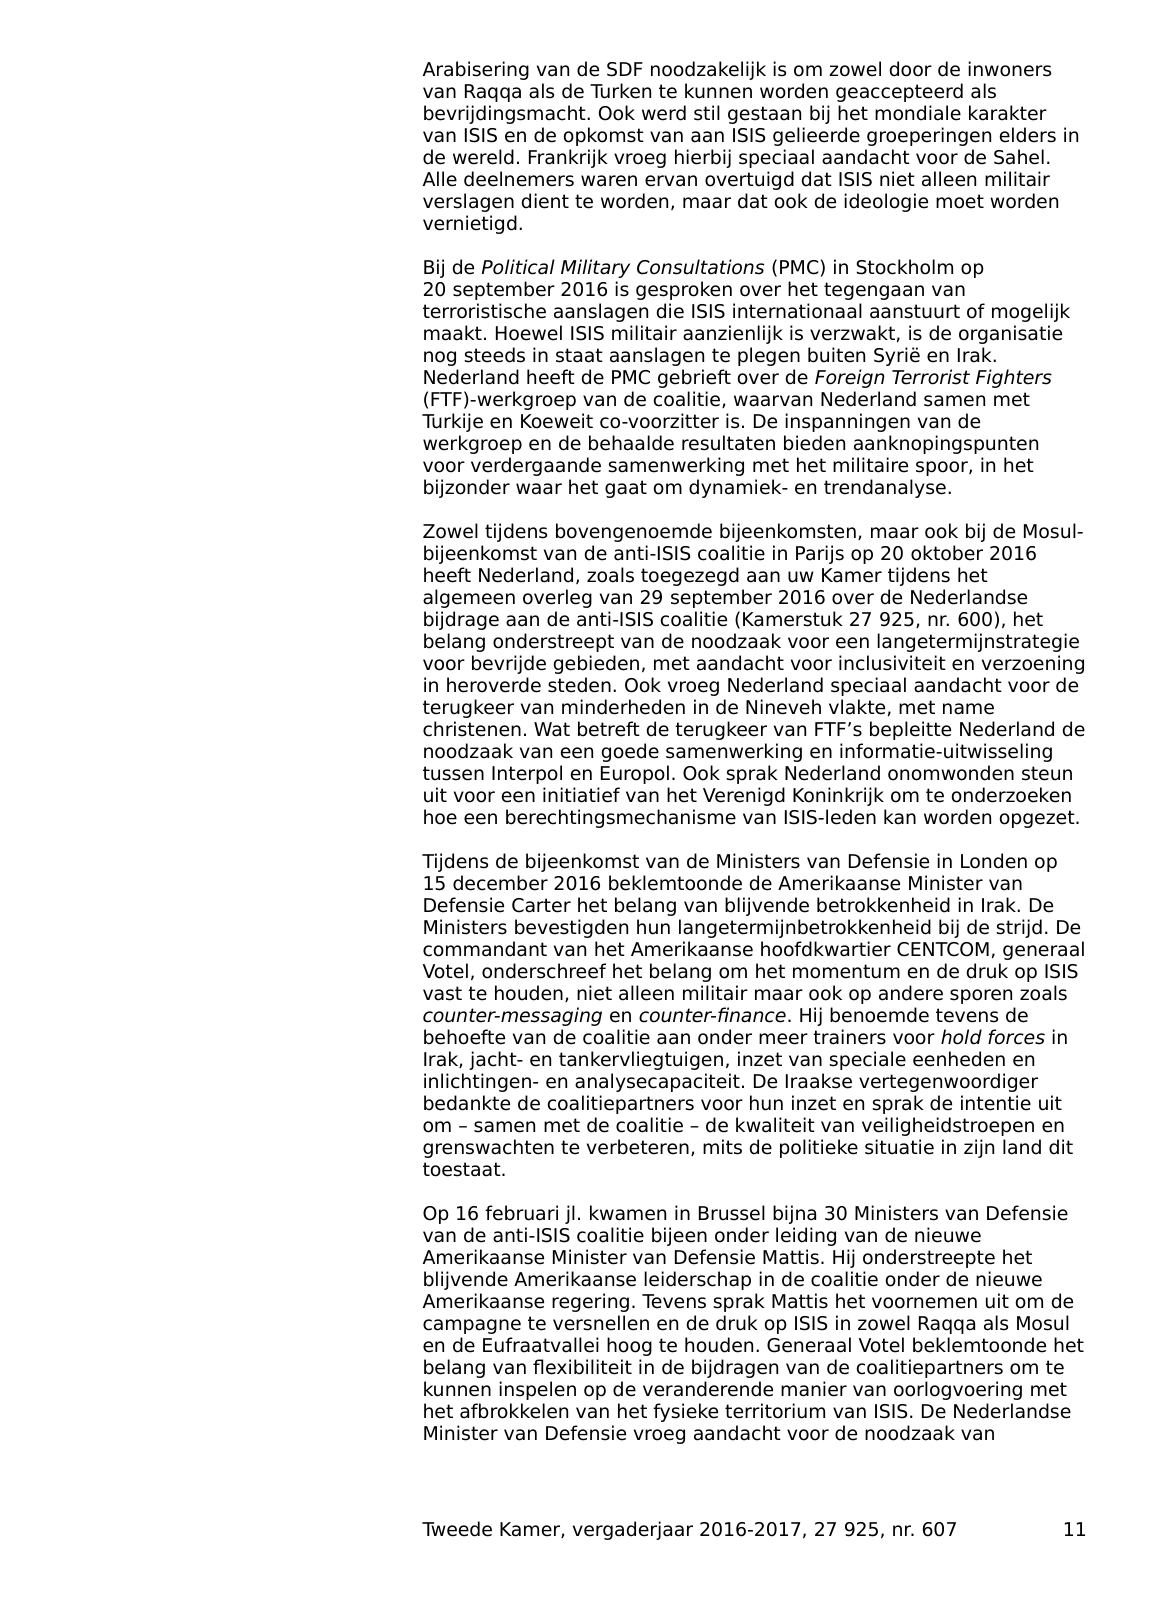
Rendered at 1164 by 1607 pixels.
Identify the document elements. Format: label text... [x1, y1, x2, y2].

text Arabisering van de SDF noodzakelijk is om zowel door de inwoners van Raqqa als de Turken te kunnen worden geaccepteerd als bevrijdingsmacht. Ook werd stil gestaan bij het mondiale karakter van ISIS en de opkomst van aan ISIS gelieerde groeperingen elders in de wereld. Frankrijk vroeg hierbij speciaal aandacht voor de Sahel. Alle deelnemers waren ervan overtuigd dat ISIS niet alleen militair verslagen dient te worden, maar dat ook de ideologie moet worden vernietigd. [422, 59, 1087, 235]
text Tijdens de bijeenkomst van de Ministers van Defensie in Londen op 15 december 2016 beklemtoonde de Amerikaanse Minister van Defensie Carter het belang van blijvende betrokkenheid in Irak. De Ministers bevestigden hun langetermijnbetrokkenheid bij de strijd. De commandant van het Amerikaanse hoofdkwartier CENTCOM, generaal Votel, onderschreef het belang om het momentum en de druk op ISIS vast te houden, niet alleen militair maar ook op andere sporen zoals counter-messaging en counter-finance. Hij benoemde tevens de behoefte van de coalitie aan onder meer trainers voor hold forces in Irak, jacht- en tankervliegtuigen, inzet van speciale eenheden en inlichtingen- en analysecapaciteit. De Iraakse vertegenwoordiger bedankte de coalitiepartners voor hun inzet en sprak de intentie uit om – samen met de coalitie – de kwaliteit van veiligheidstroepen en grenswachten te verbeteren, mits de politieke situatie in zijn land dit toestaat. [422, 851, 1087, 1181]
text Op 16 februari jl. kwamen in Brussel bijna 30 Ministers van Defensie van de anti-ISIS coalitie bijeen onder leiding van de nieuwe Amerikaanse Minister van Defensie Mattis. Hij onderstreepte het blijvende Amerikaanse leiderschap in de coalitie onder de nieuwe Amerikaanse regering. Tevens sprak Mattis het voornemen uit om de campagne te versnellen en de druk op ISIS in zowel Raqqa als Mosul en de Eufraatvallei hoog te houden. Generaal Votel beklemtoonde het belang van flexibiliteit in de bijdragen van de coalitiepartners om te kunnen inspelen op de veranderende manier van oorlogvoering met het afbrokkelen van het fysieke territorium van ISIS. De Nederlandse Minister van Defensie vroeg aandacht voor de noodzaak van [422, 1203, 1087, 1444]
text Bij de Political Military Consultations (PMC) in Stockholm op 20 september 2016 is gesproken over het tegengaan van terroristische aanslagen die ISIS internationaal aanstuurt of mogelijk maakt. Hoewel ISIS militair aanzienlijk is verzwakt, is de organisatie nog steeds in staat aanslagen te plegen buiten Syrië en Irak. Nederland heeft de PMC gebrieft over de Foreign Terrorist Fighters (FTF)-werkgroep van de coalitie, waarvan Nederland samen met Turkije en Koeweit co-voorzitter is. De inspanningen van de werkgroep en de behaalde resultaten bieden aanknopingspunten voor verdergaande samenwerking met het militaire spoor, in het bijzonder waar het gaat om dynamiek- en trendanalyse. [422, 257, 1087, 499]
text Zowel tijdens bovengenoemde bijeenkomsten, maar ook bij de Mosul-bijeenkomst van de anti-ISIS coalitie in Parijs op 20 oktober 2016 heeft Nederland, zoals toegezegd aan uw Kamer tijdens het algemeen overleg van 29 september 2016 over de Nederlandse bijdrage aan de anti-ISIS coalitie (Kamerstuk 27 925, nr. 600), het belang onderstreept van de noodzaak voor een langetermijnstrategie voor bevrijde gebieden, met aandacht voor inclusiviteit en verzoening in heroverde steden. Ook vroeg Nederland speciaal aandacht voor de terugkeer van minderheden in de Nineveh vlakte, met name christenen. Wat betreft de terugkeer van FTF’s bepleitte Nederland de noodzaak van een goede samenwerking en informatie-uitwisseling tussen Interpol en Europol. Ook sprak Nederland onomwonden steun uit voor een initiatief van het Verenigd Koninkrijk om te onderzoeken hoe een berechtingsmechanisme van ISIS-leden kan worden opgezet. [422, 521, 1087, 829]
